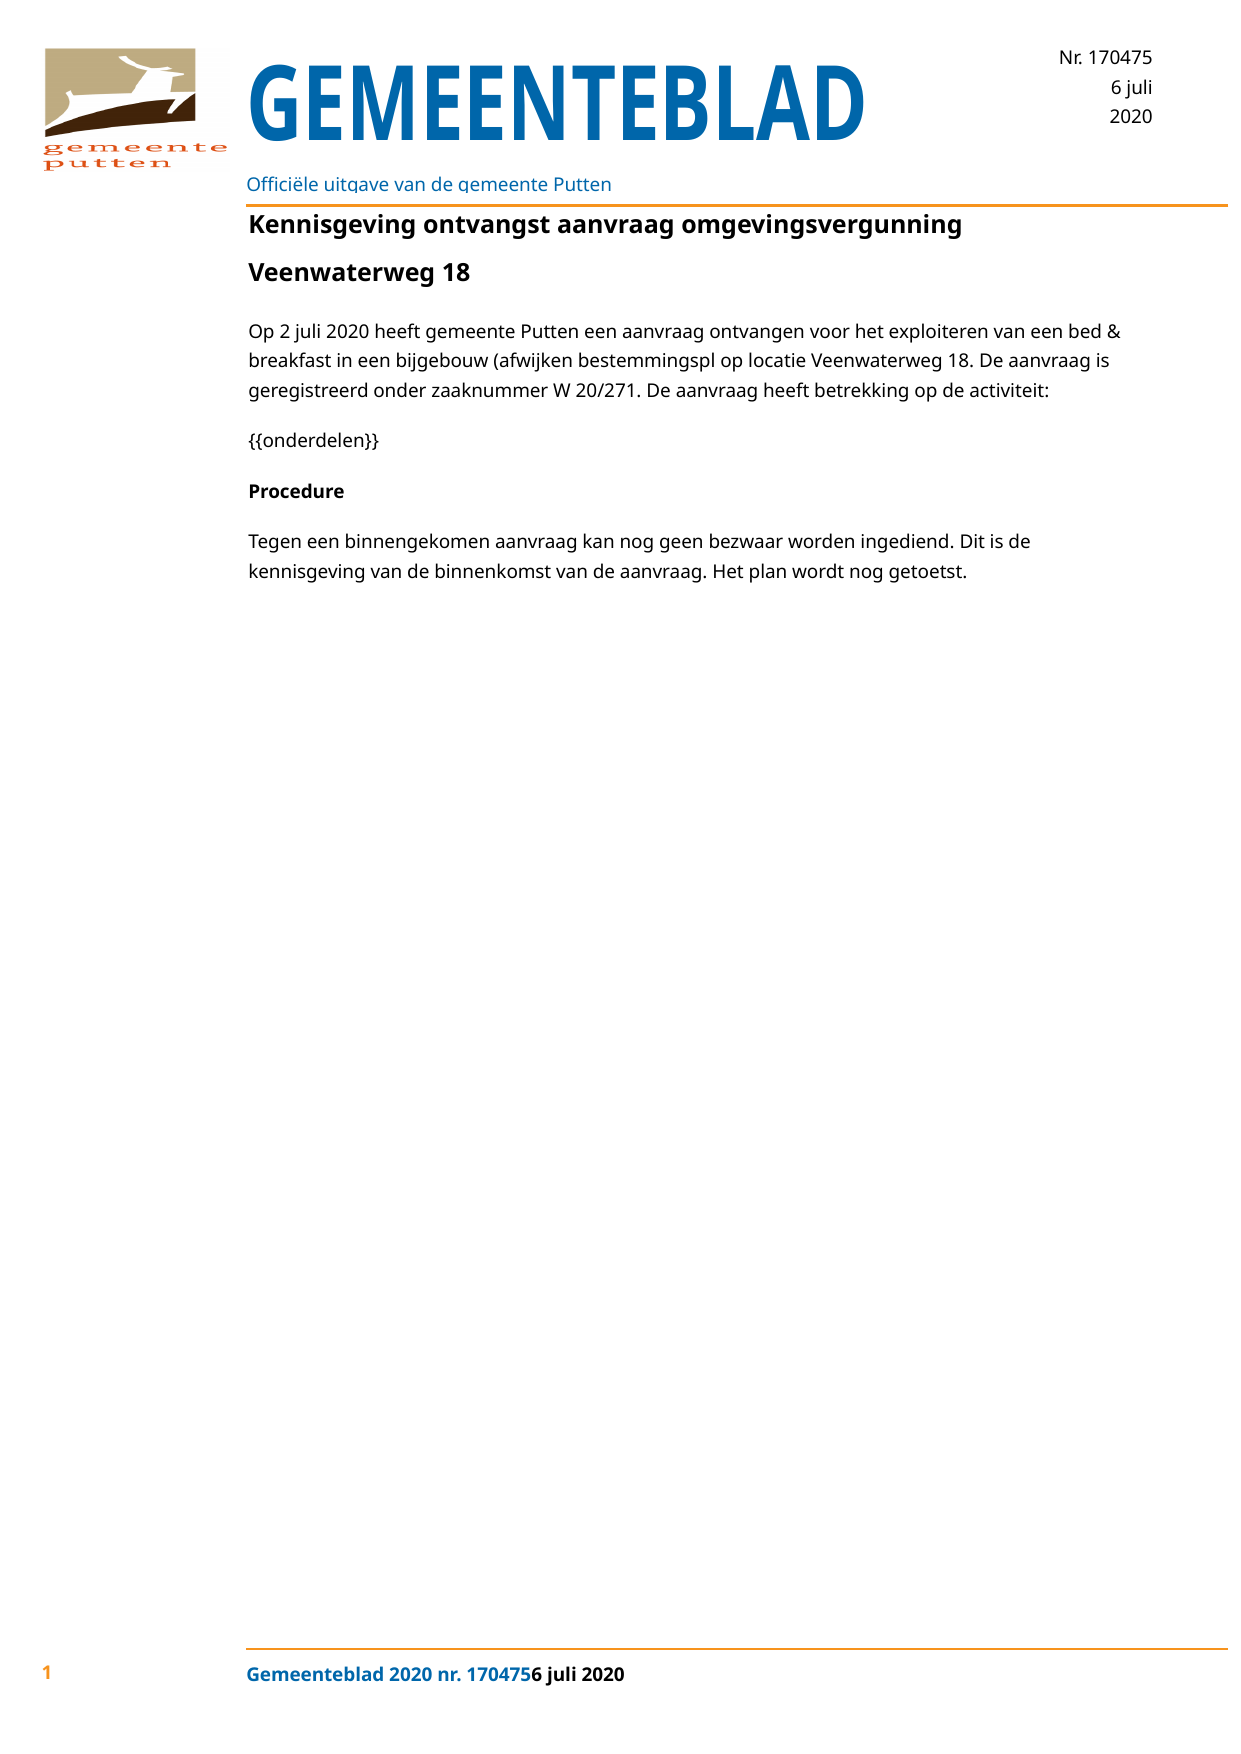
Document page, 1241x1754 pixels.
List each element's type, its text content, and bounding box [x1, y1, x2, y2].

text Op 2 juli 2020 heeft gemeente Putten een aanvraag ontvangen voor het exploiteren van een bed & breakfast in een bijgebouw (afwijken bestemmingspl op locatie Veenwaterweg 18. De aanvraag is geregistreerd onder zaaknummer W 20/271. De aanvraag heeft betrekking op de activiteit: [248, 318, 1152, 403]
picture [41, 47, 231, 172]
text Procedure [248, 478, 1152, 504]
text {{onderdelen}} [248, 427, 1152, 453]
text Tegen een binnengekomen aanvraag kan nog geen bezwaar worden ingediend. Dit is de kennisgeving van de binnenkomst van de aanvraag. Het plan wordt nog getoetst. [248, 528, 1152, 584]
text Kennisgeving ontvangst aanvraag omgevingsvergunning Veenwaterweg 18 [248, 207, 1152, 288]
